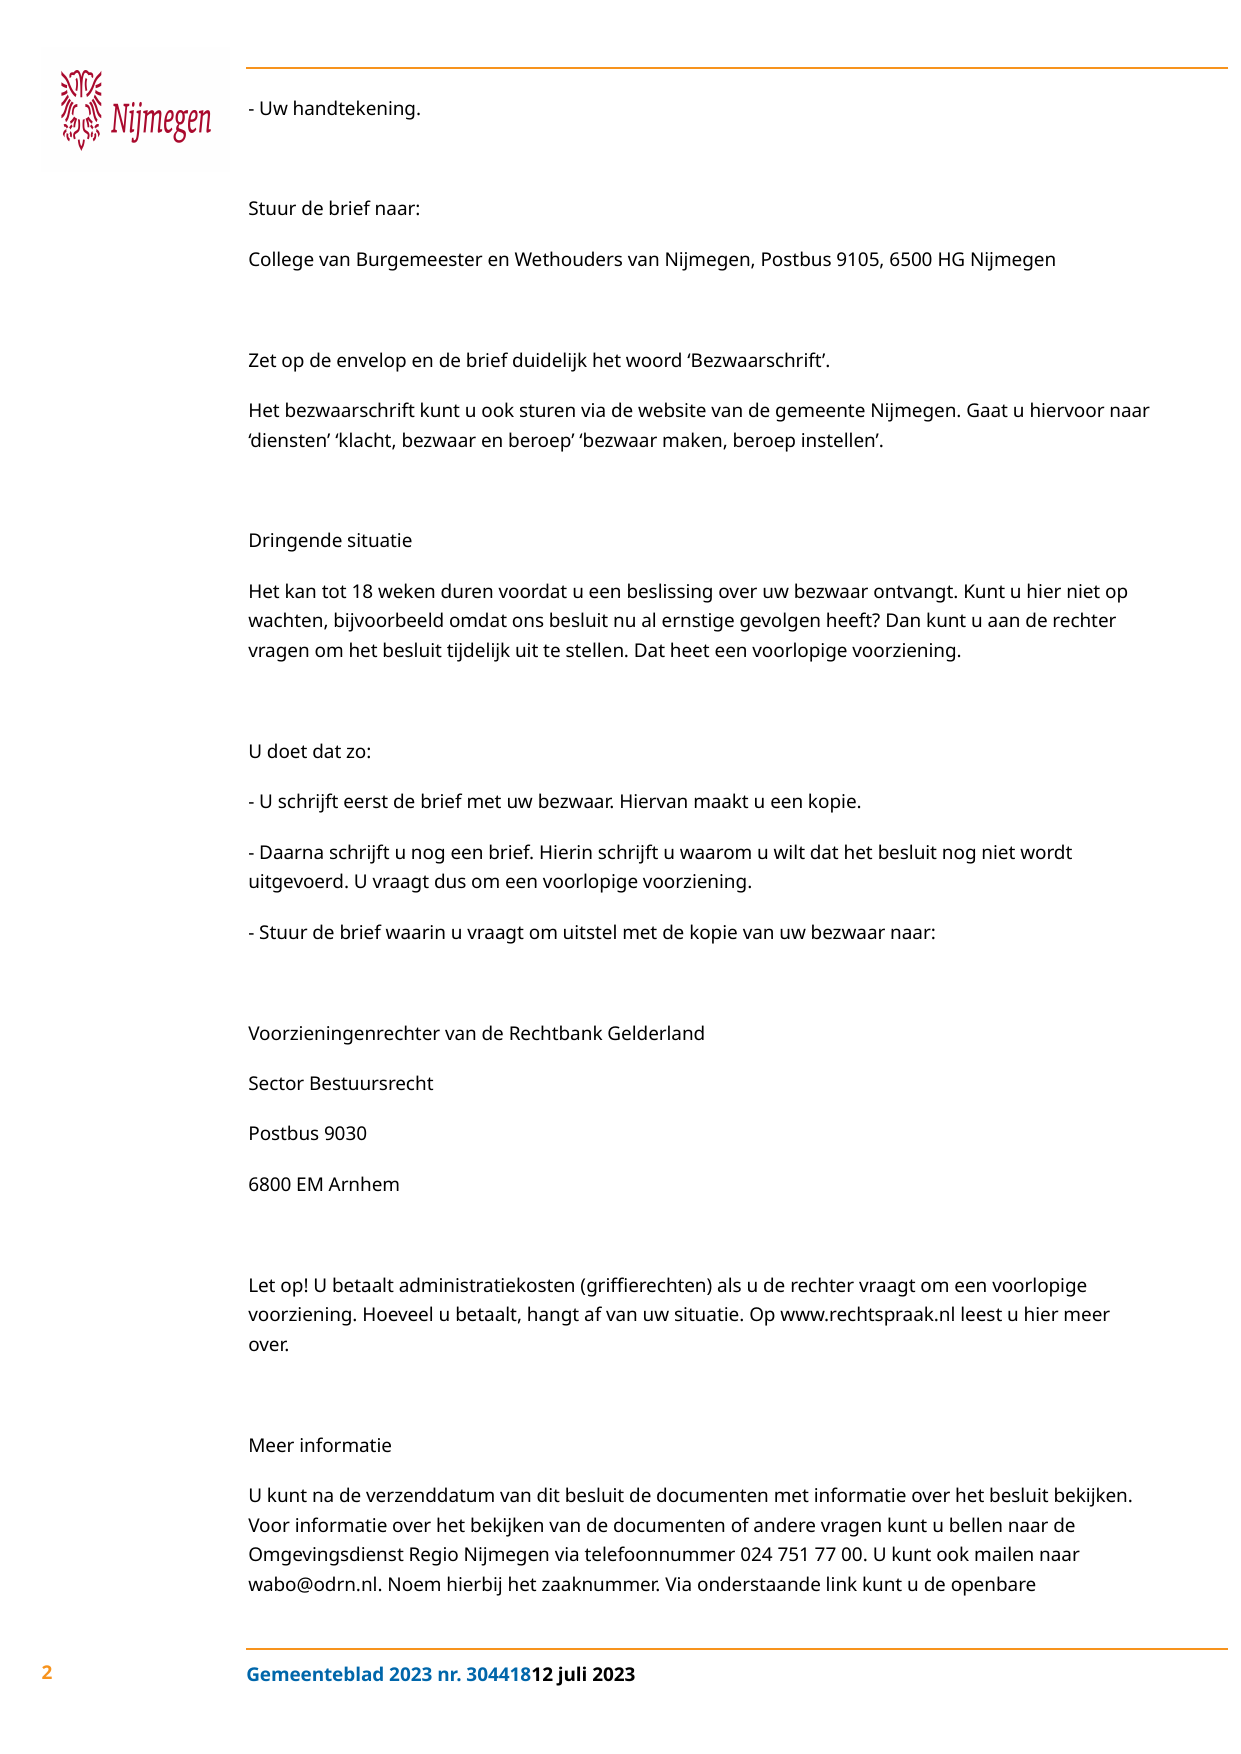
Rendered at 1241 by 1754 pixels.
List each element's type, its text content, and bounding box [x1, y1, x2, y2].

text 6800 EM Arnhem [248, 1171, 1152, 1197]
text Postbus 9030 [248, 1121, 1152, 1146]
text Meer informatie [248, 1432, 1152, 1458]
text Het bezwaarschrift kunt u ook sturen via de website van de gemeente Nijmegen. Gaat u hiervoor naar ‘diensten’ ‘klacht, bezwaar en beroep’ ‘bezwaar maken, beroep instellen’. [248, 397, 1152, 453]
text - Uw handtekening. [248, 95, 1152, 121]
text Dringende situatie [248, 528, 1152, 553]
picture [41, 47, 231, 172]
text U doet dat zo: [248, 738, 1152, 764]
text Stuur de brief naar: [248, 196, 1152, 221]
text - U schrijft eerst de brief met uw bezwaar. Hiervan maakt u een kopie. [248, 788, 1152, 814]
text Let op! U betaalt administratiekosten (griffierechten) als u de rechter vraagt om een voorlopige voorziening. Hoeveel u betaalt, hangt af van uw situatie. Op www.rechtspraak.nl leest u hier meer over. [248, 1272, 1152, 1357]
text U kunt na de verzenddatum van dit besluit de documenten met informatie over het besluit bekijken. Voor informatie over het bekijken van de documenten of andere vragen kunt u bellen naar de Omgevingsdienst Regio Nijmegen via telefoonnummer 024 751 77 00. U kunt ook mailen naar wabo@odrn.nl. Noem hierbij het zaaknummer. Via onderstaande link kunt u de openbare [248, 1482, 1152, 1597]
text College van Burgemeester en Wethouders van Nijmegen, Postbus 9105, 6500 HG Nijmegen [248, 246, 1152, 272]
text - Daarna schrijft u nog een brief. Hierin schrijft u waarom u wilt dat het besluit nog niet wordt uitgevoerd. U vraagt dus om een voorlopige voorziening. [248, 839, 1152, 894]
text Voorzieningenrechter van de Rechtbank Gelderland [248, 1020, 1152, 1046]
text Sector Bestuursrecht [248, 1070, 1152, 1096]
text Het kan tot 18 weken duren voordat u een beslissing over uw bezwaar ontvangt. Kunt u hier niet op wachten, bijvoorbeeld omdat ons besluit nu al ernstige gevolgen heeft? Dan kunt u aan de rechter vragen om het besluit tijdelijk uit te stellen. Dat heet een voorlopige voorziening. [248, 578, 1152, 663]
text - Stuur de brief waarin u vraagt om uitstel met de kopie van uw bezwaar naar: [248, 919, 1152, 945]
text Zet op de envelop en de brief duidelijk het woord ‘Bezwaarschrift’. [248, 347, 1152, 373]
